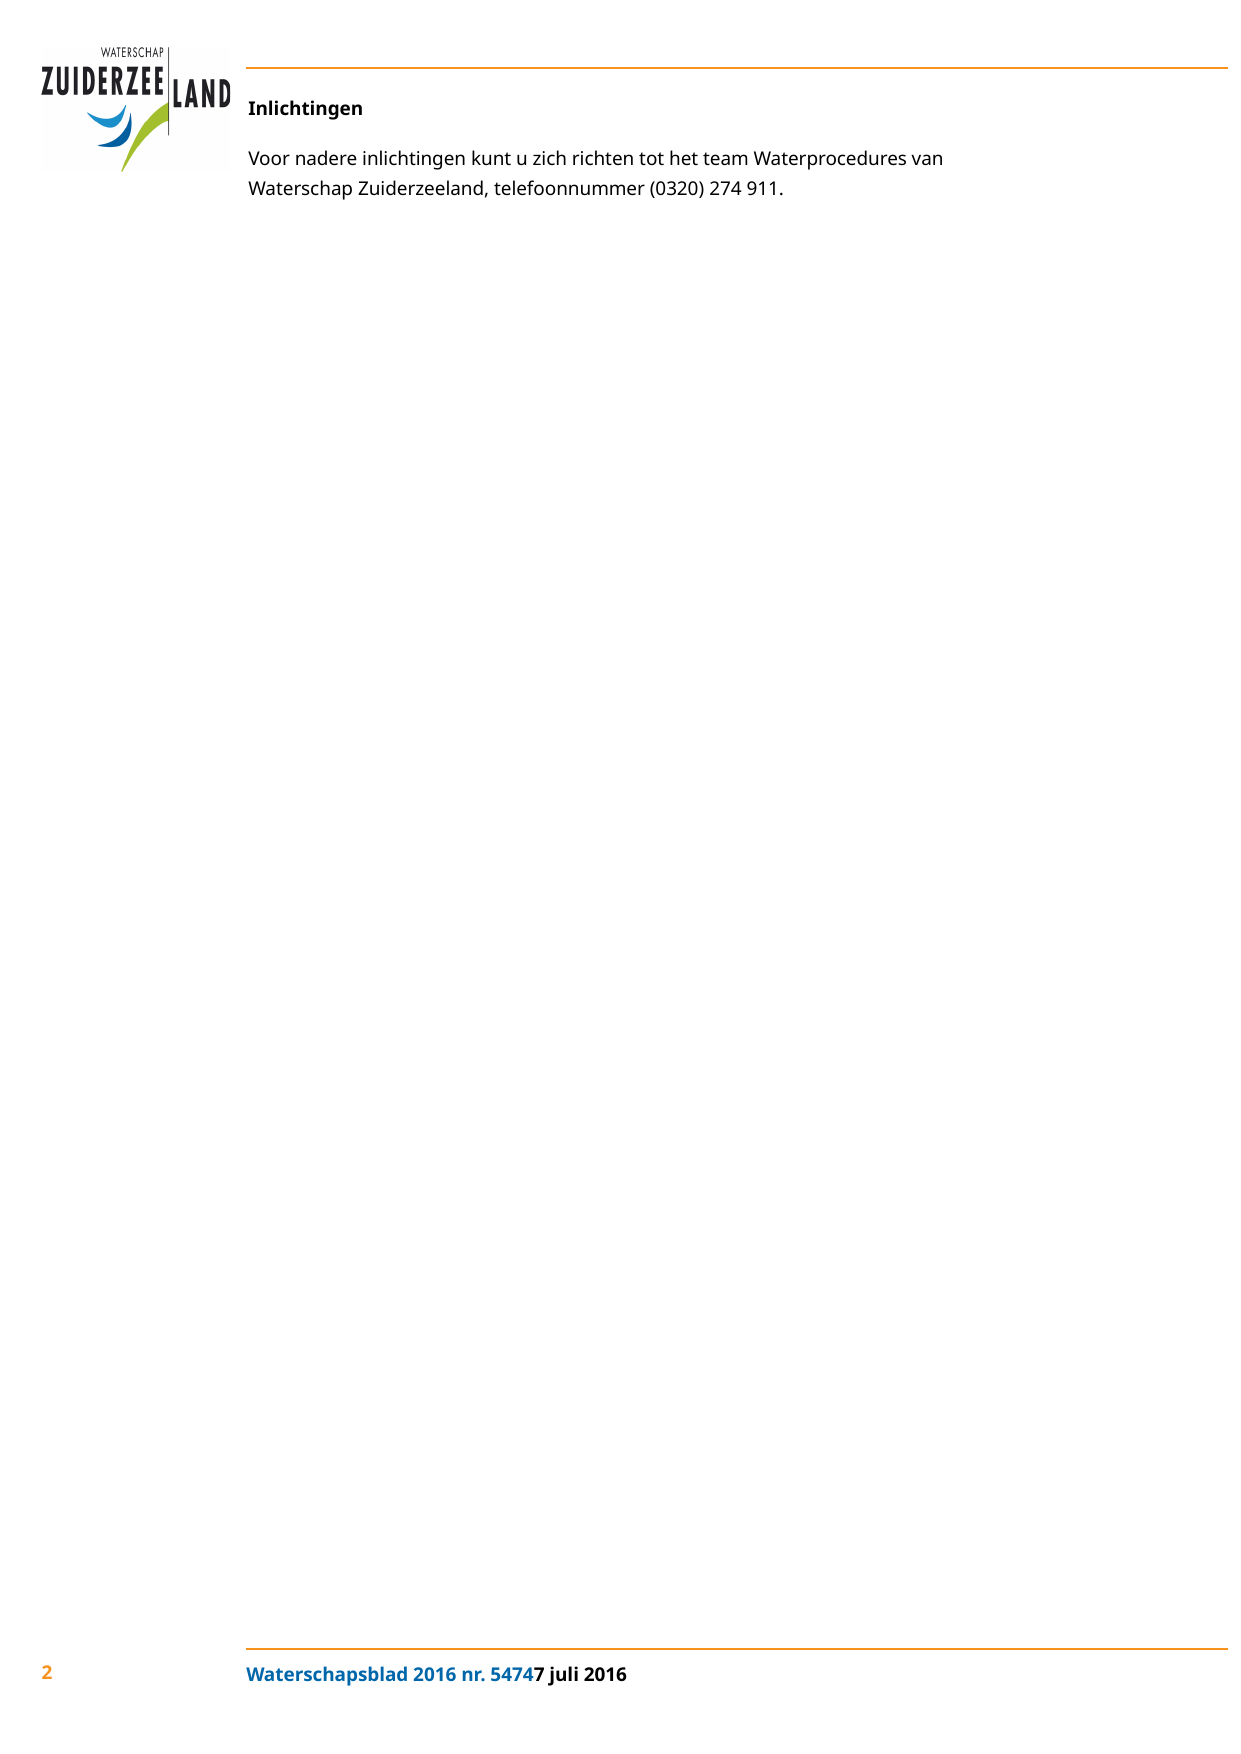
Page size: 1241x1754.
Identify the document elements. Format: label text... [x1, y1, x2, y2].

text Inlichtingen [248, 95, 1152, 121]
text Voor nadere inlichtingen kunt u zich richten tot het team Waterprocedures van Waterschap Zuiderzeeland, telefoonnummer (0320) 274 911. [248, 145, 1152, 201]
picture [41, 47, 231, 172]
